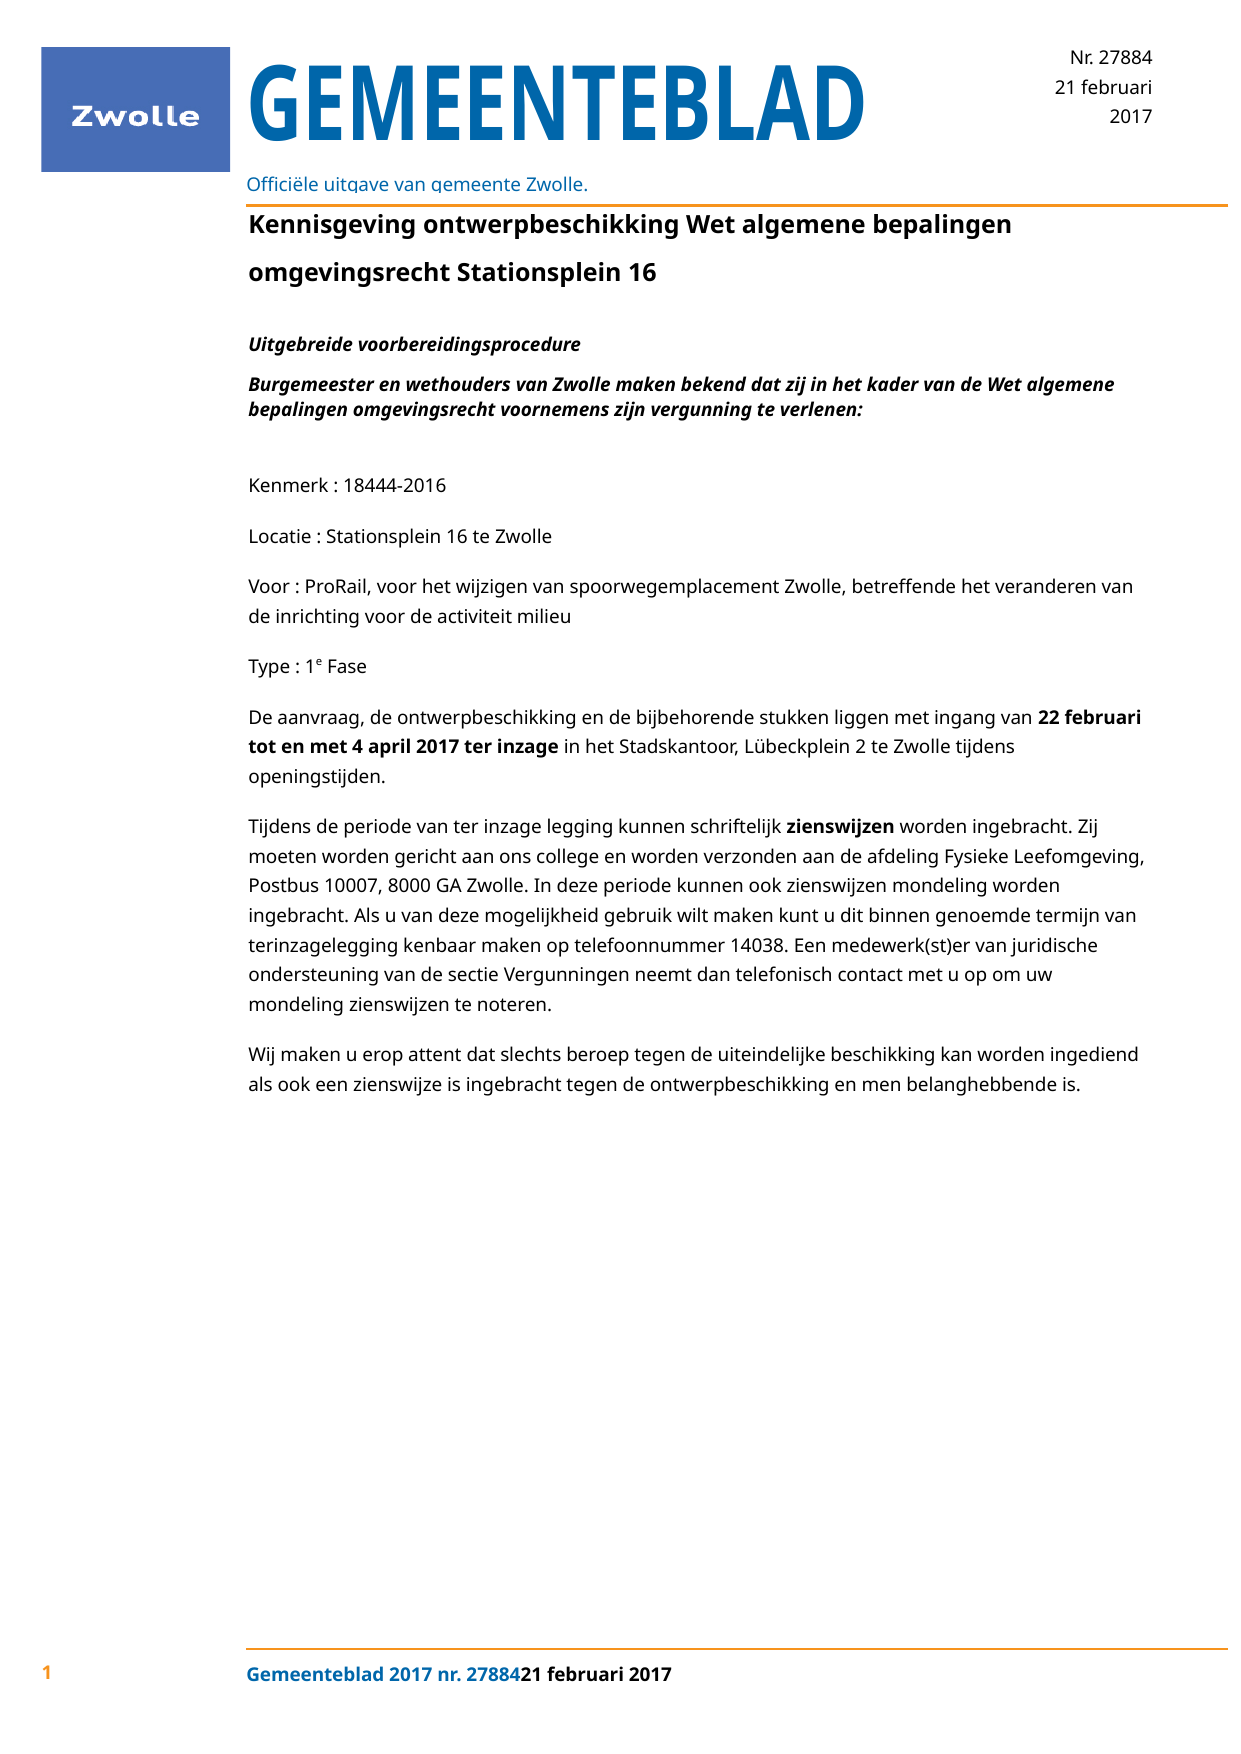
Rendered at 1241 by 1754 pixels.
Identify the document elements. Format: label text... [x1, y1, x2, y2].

picture [41, 47, 231, 172]
text Wij maken u erop attent dat slechts beroep tegen de uiteindelijke beschikking kan worden ingediend als ook een zienswijze is ingebracht tegen de ontwerpbeschikking en men belanghebbende is. [248, 1041, 1152, 1097]
text Uitgebreide voorbereidingsprocedure [248, 331, 1152, 357]
text Voor : ProRail, voor het wijzigen van spoorwegemplacement Zwolle, betreffende het veranderen van de inrichting voor de activiteit milieu [248, 573, 1152, 629]
text Locatie : Stationsplein 16 te Zwolle [248, 523, 1152, 549]
text Kenmerk : 18444-2016 [248, 473, 1152, 498]
text Kennisgeving ontwerpbeschikking Wet algemene bepalingen omgevingsrecht Stationsplein 16 [248, 207, 1152, 288]
text Burgemeester en wethouders van Zwolle maken bekend dat zij in het kader van de Wet algemene bepalingen omgevingsrecht voornemens zijn vergunning te verlenen: [248, 371, 1152, 422]
text Tijdens de periode van ter inzage legging kunnen schriftelijk zienswijzen worden ingebracht. Zij moeten worden gericht aan ons college en worden verzonden aan de afdeling Fysieke Leefomgeving, Postbus 10007, 8000 GA Zwolle. In deze periode kunnen ook zienswijzen mondeling worden ingebracht. Als u van deze mogelijkheid gebruik wilt maken kunt u dit binnen genoemde termijn van terinzagelegging kenbaar maken op telefoonnummer 14038. Een medewerk(st)er van juridische ondersteuning van de sectie Vergunningen neemt dan telefonisch contact met u op om uw mondeling zienswijzen te noteren. [248, 813, 1152, 1017]
text De aanvraag, de ontwerpbeschikking en de bijbehorende stukken liggen met ingang van 22 februari tot en met 4 april 2017 ter inzage in het Stadskantoor, Lübeckplein 2 te Zwolle tijdens openingstijden. [248, 704, 1152, 789]
text Type : 1e Fase [248, 653, 1152, 679]
